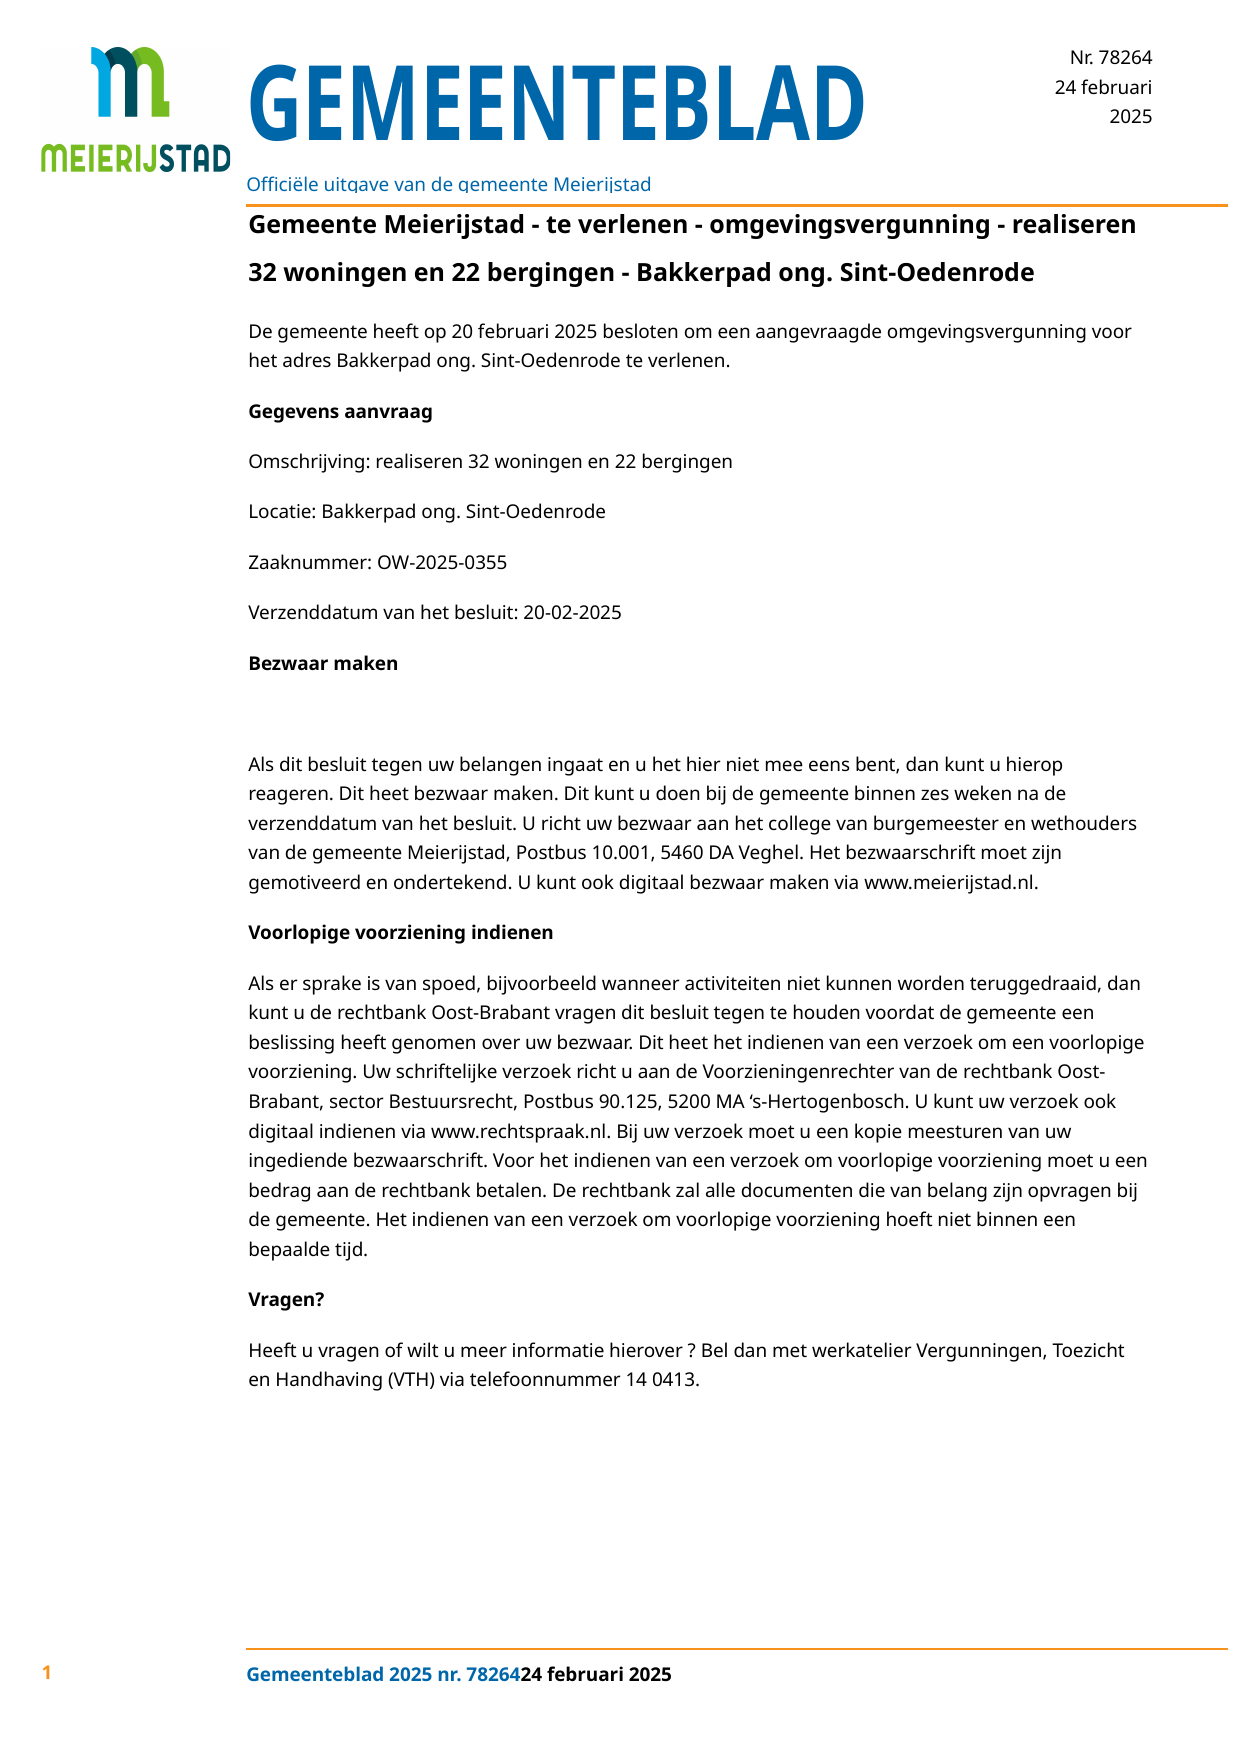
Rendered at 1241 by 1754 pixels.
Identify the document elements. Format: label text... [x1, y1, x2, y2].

text Zaaknummer: OW-2025-0355 [248, 549, 1152, 575]
text Voorlopige voorziening indienen [248, 919, 1152, 945]
text Als dit besluit tegen uw belangen ingaat en u het hier niet mee eens bent, dan kunt u hierop reageren. Dit heet bezwaar maken. Dit kunt u doen bij de gemeente binnen zes weken na de verzenddatum van het besluit. U richt uw bezwaar aan het college van burgemeester en wethouders van de gemeente Meierijstad, Postbus 10.001, 5460 DA Veghel. Het bezwaarschrift moet zijn gemotiveerd en ondertekend. U kunt ook digitaal bezwaar maken via www.meierijstad.nl. [248, 751, 1152, 895]
text Locatie: Bakkerpad ong. Sint-Oedenrode [248, 499, 1152, 524]
text Heeft u vragen of wilt u meer informatie hierover ? Bel dan met werkatelier Vergunningen, Toezicht en Handhaving (VTH) via telefoonnummer 14 0413. [248, 1337, 1152, 1392]
text Gegevens aanvraag [248, 398, 1152, 424]
text Bezwaar maken [248, 650, 1152, 676]
text Vragen? [248, 1287, 1152, 1312]
text De gemeente heeft op 20 februari 2025 besloten om een aangevraagde omgevingsvergunning voor het adres Bakkerpad ong. Sint-Oedenrode te verlenen. [248, 318, 1152, 373]
text Gemeente Meierijstad - te verlenen - omgevingsvergunning - realiseren 32 woningen en 22 bergingen - Bakkerpad ong. Sint-Oedenrode [248, 207, 1152, 288]
text Als er sprake is van spoed, bijvoorbeeld wanneer activiteiten niet kunnen worden teruggedraaid, dan kunt u de rechtbank Oost-Brabant vragen dit besluit tegen te houden voordat de gemeente een beslissing heeft genomen over uw bezwaar. Dit heet het indienen van een verzoek om een voorlopige voorziening. Uw schriftelijke verzoek richt u aan de Voorzieningenrechter van de rechtbank Oost-Brabant, sector Bestuursrecht, Postbus 90.125, 5200 MA ‘s-Hertogenbosch. U kunt uw verzoek ook digitaal indienen via www.rechtspraak.nl. Bij uw verzoek moet u een kopie meesturen van uw ingediende bezwaarschrift. Voor het indienen van een verzoek om voorlopige voorziening moet u een bedrag aan de rechtbank betalen. De rechtbank zal alle documenten die van belang zijn opvragen bij de gemeente. Het indienen van een verzoek om voorlopige voorziening hoeft niet binnen een bepaalde tijd. [248, 970, 1152, 1262]
picture [41, 47, 231, 172]
text Verzenddatum van het besluit: 20-02-2025 [248, 599, 1152, 625]
text Omschrijving: realiseren 32 woningen en 22 bergingen [248, 448, 1152, 474]
